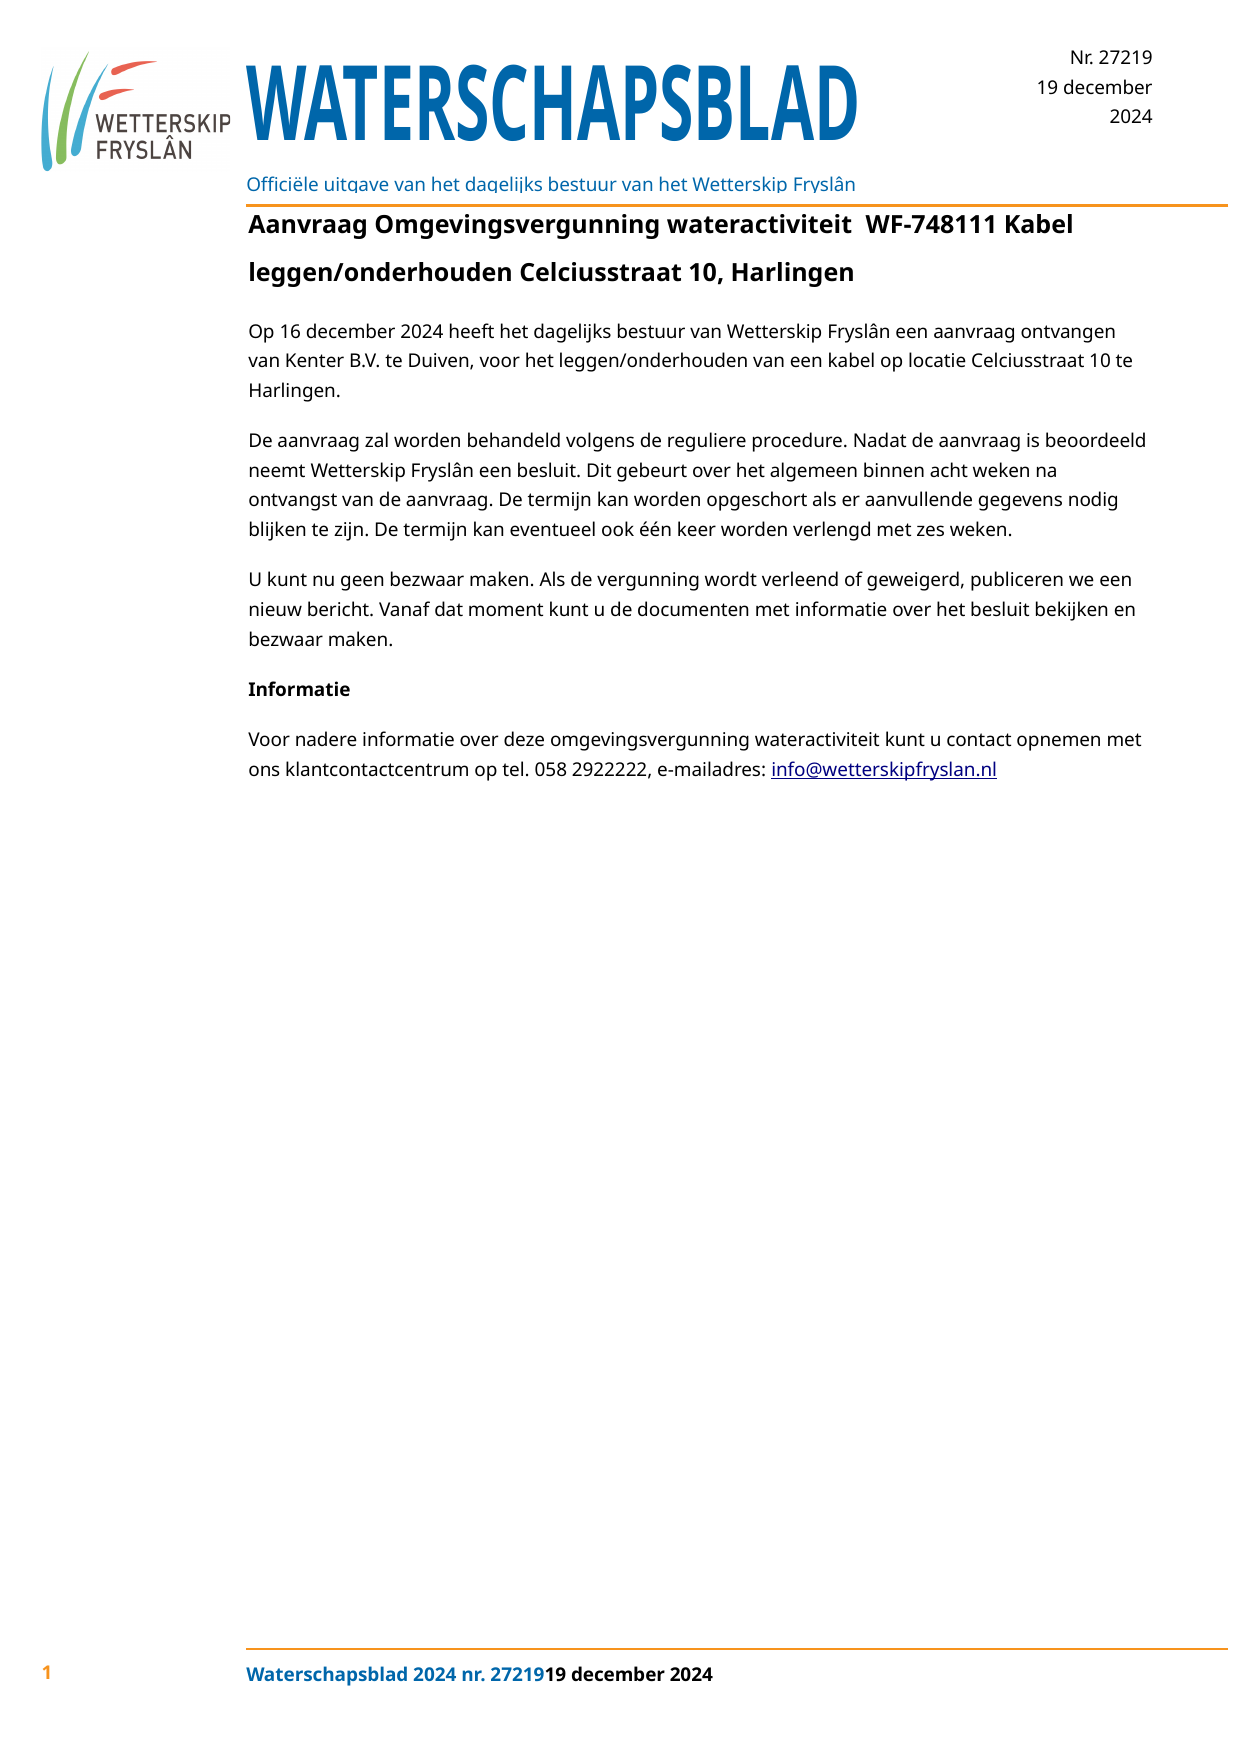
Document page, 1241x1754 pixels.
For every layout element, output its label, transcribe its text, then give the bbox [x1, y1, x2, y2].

text Informatie [248, 676, 1152, 702]
text Op 16 december 2024 heeft het dagelijks bestuur van Wetterskip Fryslân een aanvraag ontvangen van Kenter B.V. te Duiven, voor het leggen/onderhouden van een kabel op locatie Celciusstraat 10 te Harlingen. [248, 318, 1152, 403]
picture [41, 47, 231, 172]
text U kunt nu geen bezwaar maken. Als de vergunning wordt verleend of geweigerd, publiceren we een nieuw bericht. Vanaf dat moment kunt u de documenten met informatie over het besluit bekijken en bezwaar maken. [248, 567, 1152, 652]
text Voor nadere informatie over deze omgevingsvergunning wateractiviteit kunt u contact opnemen met ons klantcontactcentrum op tel. 058 2922222, e-mailadres: info@wetterskipfryslan.nl [248, 727, 1152, 782]
text De aanvraag zal worden behandeld volgens de reguliere procedure. Nadat de aanvraag is beoordeeld neemt Wetterskip Fryslân een besluit. Dit gebeurt over het algemeen binnen acht weken na ontvangst van de aanvraag. De termijn kan worden opgeschort als er aanvullende gegevens nodig blijken te zijn. De termijn kan eventueel ook één keer worden verlengd met zes weken. [248, 427, 1152, 542]
text Aanvraag Omgevingsvergunning wateractiviteit WF-748111 Kabel leggen/onderhouden Celciusstraat 10, Harlingen [248, 207, 1152, 288]
